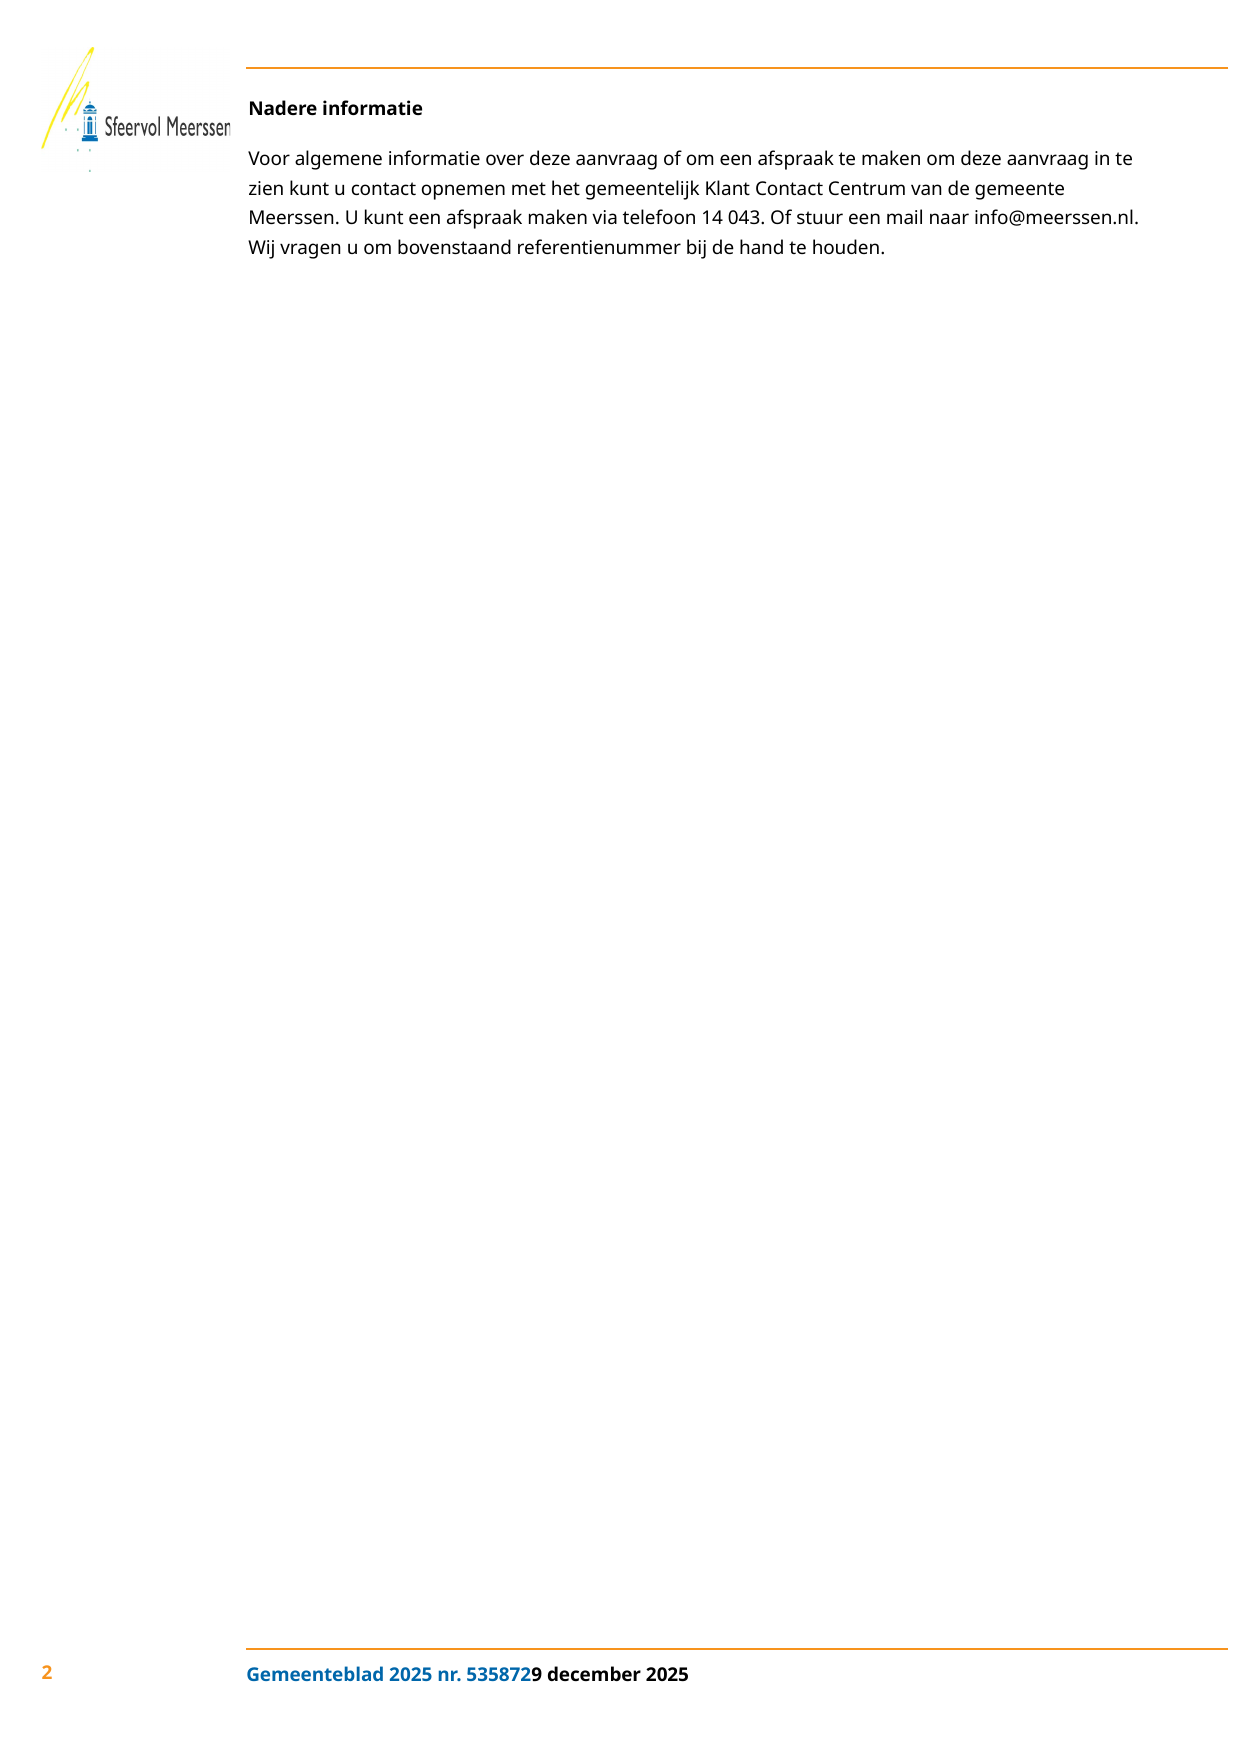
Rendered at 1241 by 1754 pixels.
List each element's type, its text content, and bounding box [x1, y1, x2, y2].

picture [41, 47, 231, 172]
text Voor algemene informatie over deze aanvraag of om een afspraak te maken om deze aanvraag in te zien kunt u contact opnemen met het gemeentelijk Klant Contact Centrum van de gemeente Meerssen. U kunt een afspraak maken via telefoon 14 043. Of stuur een mail naar info@meerssen.nl. Wij vragen u om bovenstaand referentienummer bij de hand te houden. [248, 145, 1152, 260]
text Nadere informatie [248, 95, 1152, 121]
